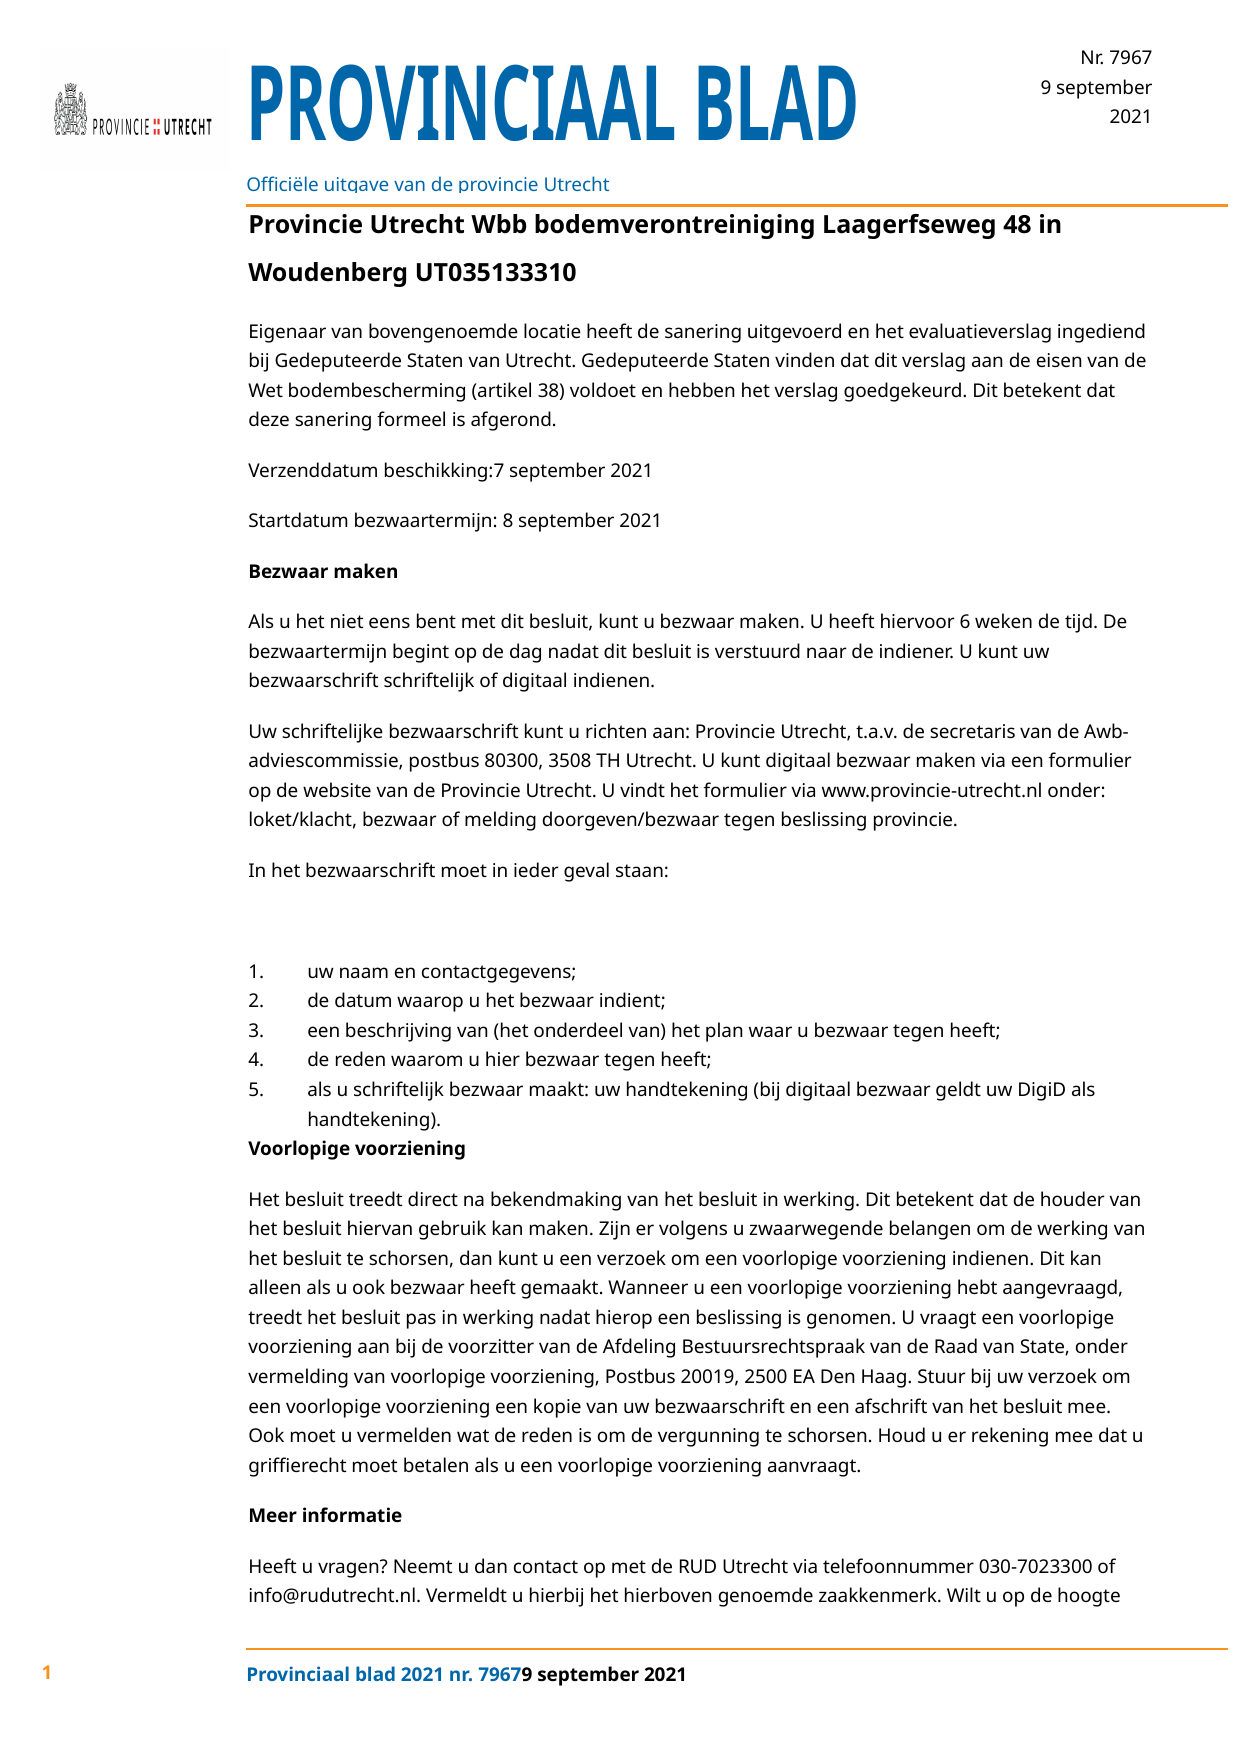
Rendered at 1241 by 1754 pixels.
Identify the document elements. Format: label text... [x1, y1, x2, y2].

text Voorlopige voorziening [248, 1135, 1152, 1161]
text Bezwaar maken [248, 558, 1152, 584]
text Het besluit treedt direct na bekendmaking van het besluit in werking. Dit betekent dat de houder van het besluit hiervan gebruik kan maken. Zijn er volgens u zwaarwegende belangen om de werking van het besluit te schorsen, dan kunt u een verzoek om een voorlopige voorziening indienen. Dit kan alleen als u ook bezwaar heeft gemaakt. Wanneer u een voorlopige voorziening hebt aangevraagd, treedt het besluit pas in werking nadat hierop een beslissing is genomen. U vraagt een voorlopige voorziening aan bij de voorzitter van de Afdeling Bestuursrechtspraak van de Raad van State, onder vermelding van voorlopige voorziening, Postbus 20019, 2500 EA Den Haag. Stuur bij uw verzoek om een voorlopige voorziening een kopie van uw bezwaarschrift en een afschrift van het besluit mee. Ook moet u vermelden wat de reden is om de vergunning te schorsen. Houd u er rekening mee dat u griffierecht moet betalen als u een voorlopige voorziening aanvraagt. [248, 1186, 1152, 1478]
picture [41, 47, 231, 172]
text Verzenddatum beschikking:7 september 2021 [248, 457, 1152, 483]
text Uw schriftelijke bezwaarschrift kunt u richten aan: Provincie Utrecht, t.a.v. de secretaris van de Awb-adviescommissie, postbus 80300, 3508 TH Utrecht. U kunt digitaal bezwaar maken via een formulier op de website van de Provincie Utrecht. U vindt het formulier via www.provincie-utrecht.nl onder: loket/klacht, bezwaar of melding doorgeven/bezwaar tegen beslissing provincie. [248, 718, 1152, 832]
text Eigenaar van bovengenoemde locatie heeft de sanering uitgevoerd en het evaluatieverslag ingediend bij Gedeputeerde Staten van Utrecht. Gedeputeerde Staten vinden dat dit verslag aan de eisen van de Wet bodembescherming (artikel 38) voldoet en hebben het verslag goedgekeurd. Dit betekent dat deze sanering formeel is afgerond. [248, 318, 1152, 432]
text Meer informatie [248, 1502, 1152, 1528]
list de datum waarop u het bezwaar indient; [248, 987, 1152, 1013]
list een beschrijving van (het onderdeel van) het plan waar u bezwaar tegen heeft; [248, 1017, 1152, 1043]
list uw naam en contactgegevens; [248, 958, 1152, 984]
text Heeft u vragen? Neemt u dan contact op met de RUD Utrecht via telefoonnummer 030-7023300 of info@rudutrecht.nl. Vermeldt u hierbij het hierboven genoemde zaakkenmerk. Wilt u op de hoogte [248, 1553, 1152, 1608]
list als u schriftelijk bezwaar maakt: uw handtekening (bij digitaal bezwaar geldt uw DigiD als handtekening). [248, 1076, 1152, 1132]
text Als u het niet eens bent met dit besluit, kunt u bezwaar maken. U heeft hiervoor 6 weken de tijd. De bezwaartermijn begint op de dag nadat dit besluit is verstuurd naar de indiener. U kunt uw bezwaarschrift schriftelijk of digitaal indienen. [248, 608, 1152, 693]
text Provincie Utrecht Wbb bodemverontreiniging Laagerfseweg 48 in Woudenberg UT035133310 [248, 207, 1152, 288]
text Startdatum bezwaartermijn: 8 september 2021 [248, 507, 1152, 533]
text In het bezwaarschrift moet in ieder geval staan: [248, 857, 1152, 883]
list de reden waarom u hier bezwaar tegen heeft; [248, 1047, 1152, 1072]
